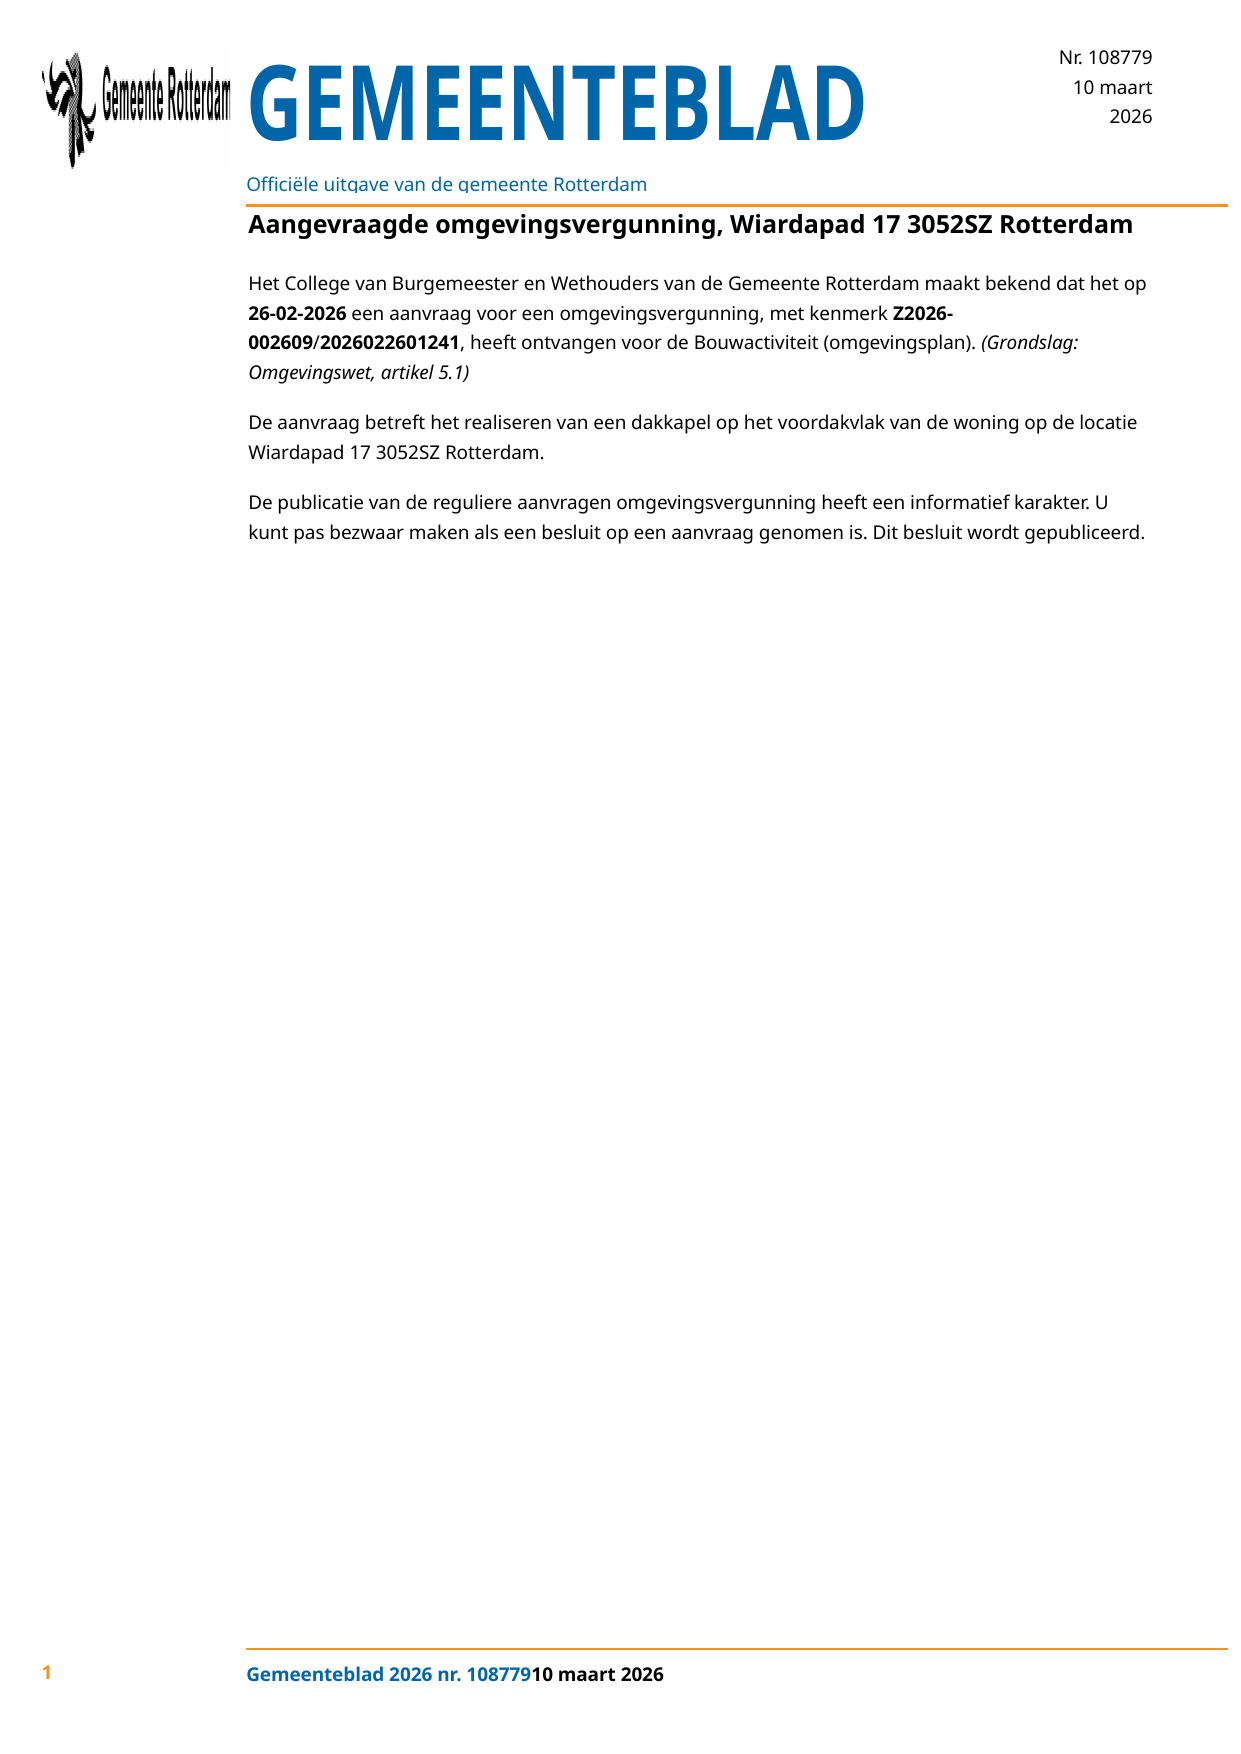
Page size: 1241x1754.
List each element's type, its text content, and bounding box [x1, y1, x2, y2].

text De publicatie van de reguliere aanvragen omgevingsvergunning heeft een informatief karakter. U kunt pas bezwaar maken als een besluit op een aanvraag genomen is. Dit besluit wordt gepubliceerd. [248, 489, 1152, 545]
text De aanvraag betreft het realiseren van een dakkapel op het voordakvlak van de woning op de locatie Wiardapad 17 3052SZ Rotterdam. [248, 409, 1152, 465]
text Het College van Burgemeester en Wethouders van de Gemeente Rotterdam maakt bekend dat het op 26-02-2026 een aanvraag voor een omgevingsvergunning, met kenmerk Z2026-002609/2026022601241, heeft ontvangen voor de Bouwactiviteit (omgevingsplan). (Grondslag: Omgevingswet, artikel 5.1) [248, 270, 1152, 385]
picture [41, 47, 231, 172]
text Aangevraagde omgevingsvergunning, Wiardapad 17 3052SZ Rotterdam [248, 207, 1152, 241]
